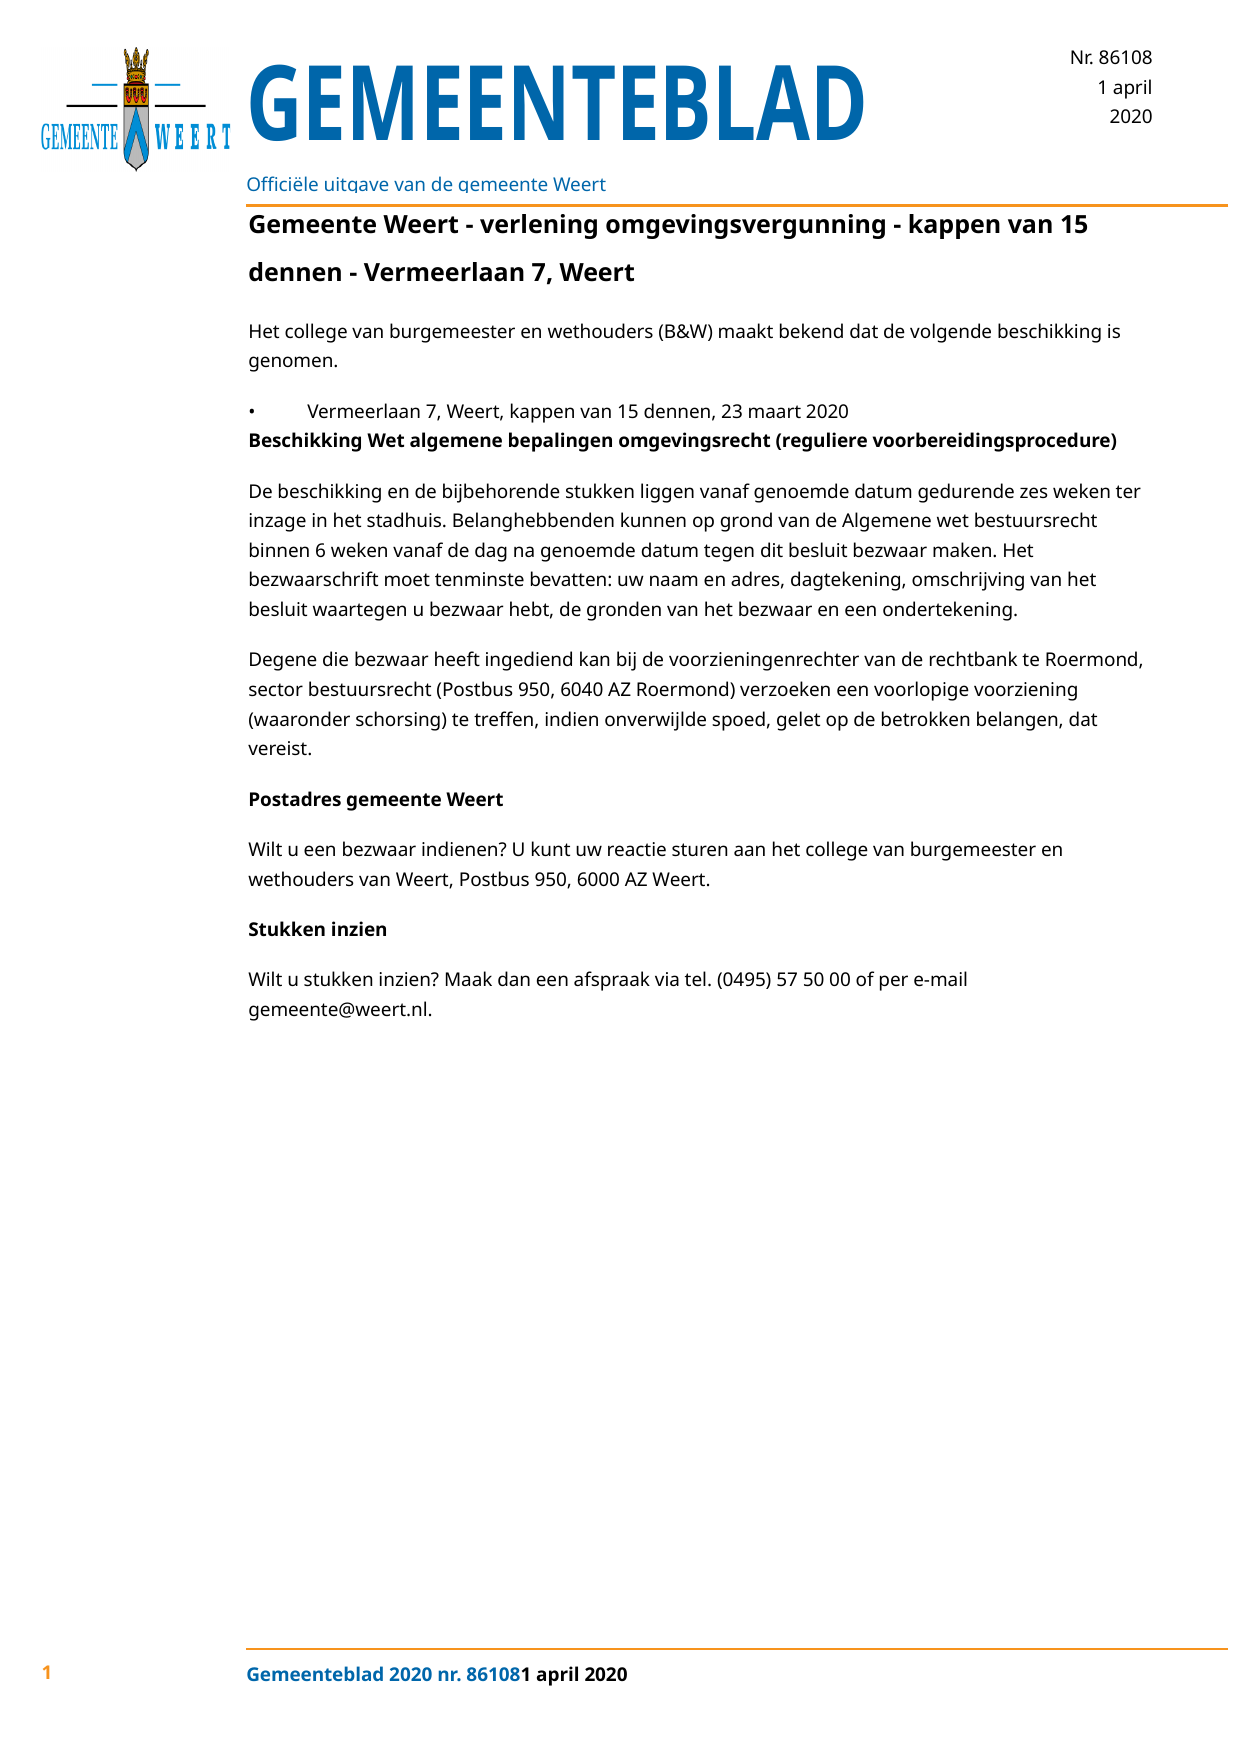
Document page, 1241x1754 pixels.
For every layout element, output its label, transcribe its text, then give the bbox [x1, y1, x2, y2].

text Degene die bezwaar heeft ingediend kan bij de voorzieningenrechter van de rechtbank te Roermond, sector bestuursrecht (Postbus 950, 6040 AZ Roermond) verzoeken een voorlopige voorziening (waaronder schorsing) te treffen, indien onverwijlde spoed, gelet op de betrokken belangen, dat vereist. [248, 647, 1152, 761]
text Stukken inzien [248, 916, 1152, 942]
text Beschikking Wet algemene bepalingen omgevingsrecht (reguliere voorbereidingsprocedure) [248, 427, 1152, 453]
text De beschikking en de bijbehorende stukken liggen vanaf genoemde datum gedurende zes weken ter inzage in het stadhuis. Belanghebbenden kunnen op grond van de Algemene wet bestuursrecht binnen 6 weken vanaf de dag na genoemde datum tegen dit besluit bezwaar maken. Het bezwaarschrift moet tenminste bevatten: uw naam en adres, dagtekening, omschrijving van het besluit waartegen u bezwaar hebt, de gronden van het bezwaar en een ondertekening. [248, 478, 1152, 622]
text Het college van burgemeester en wethouders (B&W) maakt bekend dat de volgende beschikking is genomen. [248, 318, 1152, 373]
text Postadres gemeente Weert [248, 786, 1152, 812]
text Gemeente Weert - verlening omgevingsvergunning - kappen van 15 dennen - Vermeerlaan 7, Weert [248, 207, 1152, 288]
text Wilt u een bezwaar indienen? U kunt uw reactie sturen aan het college van burgemeester en wethouders van Weert, Postbus 950, 6000 AZ Weert. [248, 836, 1152, 892]
list Vermeerlaan 7, Weert, kappen van 15 dennen, 23 maart 2020 [248, 398, 1152, 424]
picture [41, 47, 231, 172]
text Wilt u stukken inzien? Maak dan een afspraak via tel. (0495) 57 50 00 of per e-mail gemeente@weert.nl. [248, 967, 1152, 1022]
